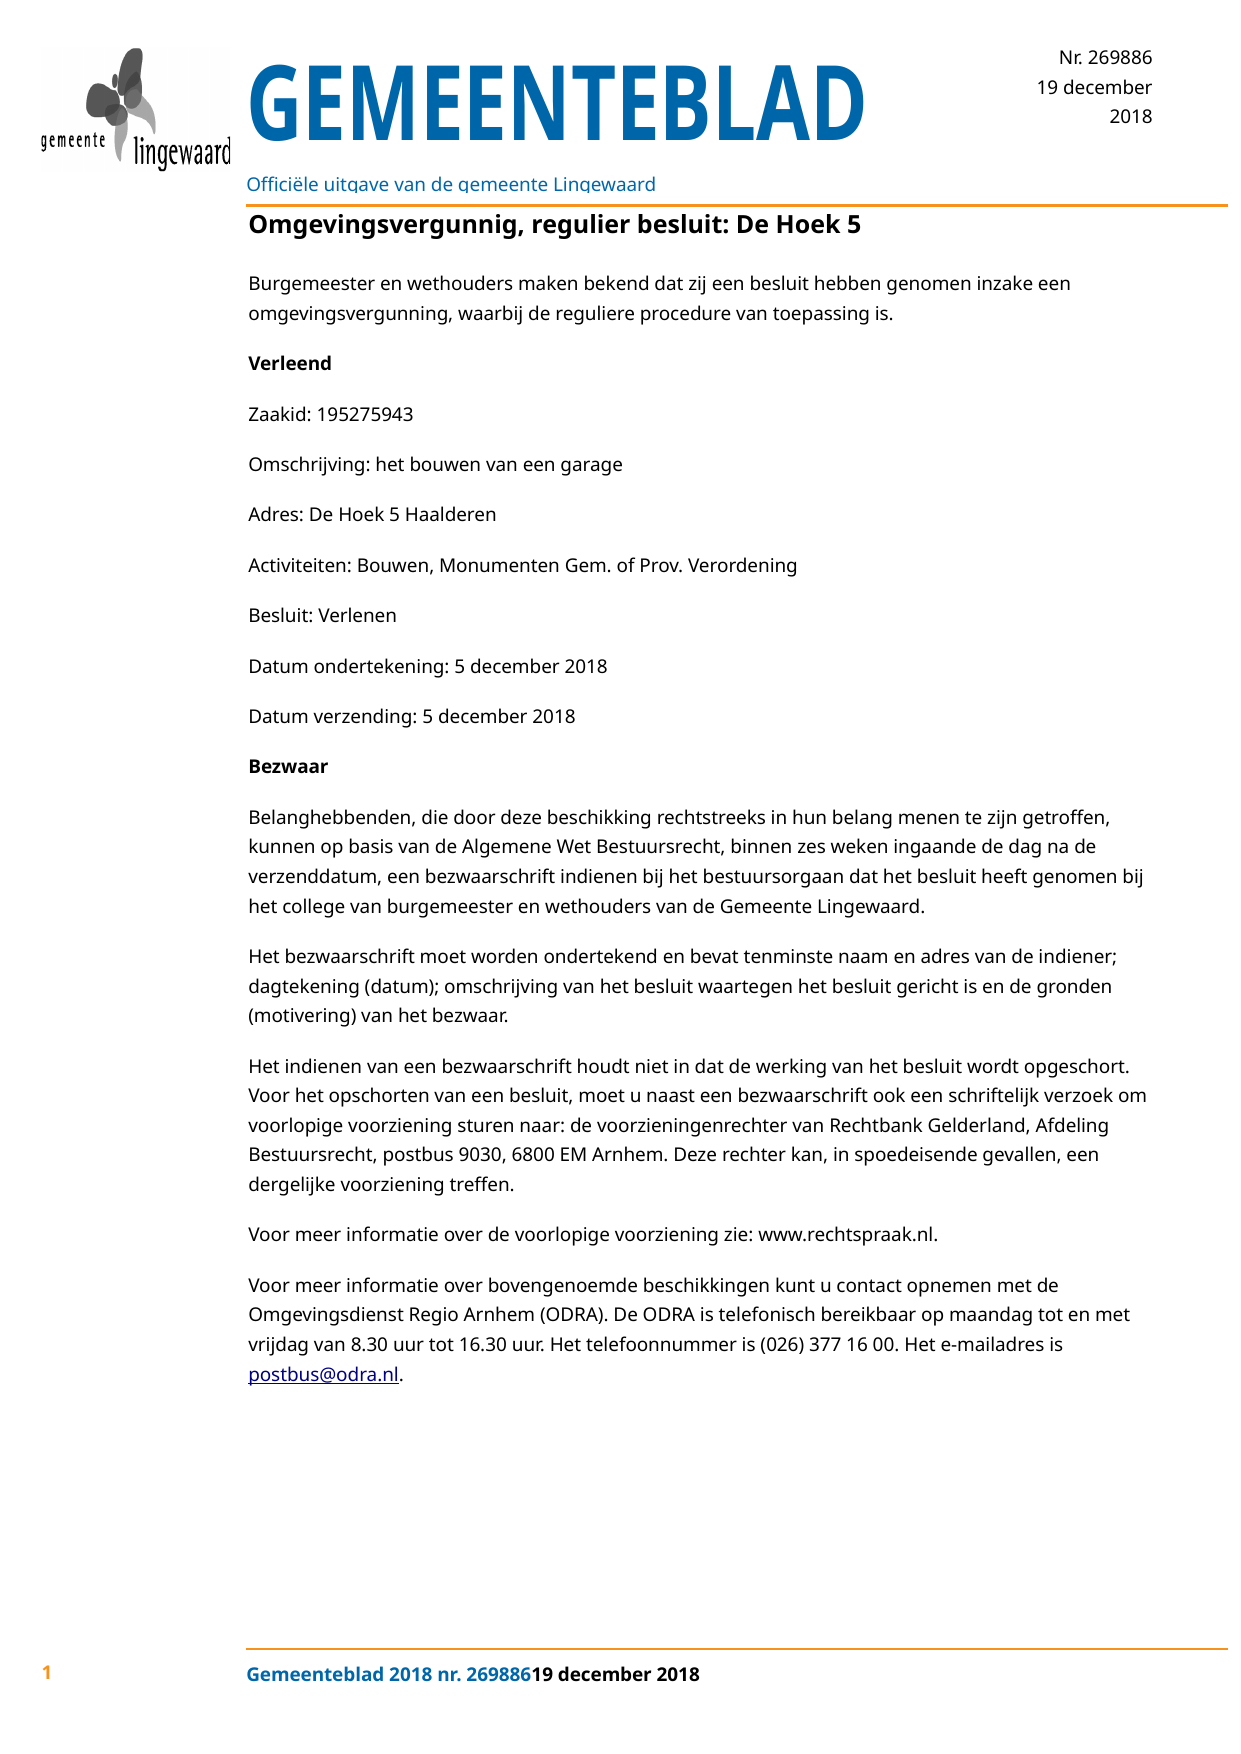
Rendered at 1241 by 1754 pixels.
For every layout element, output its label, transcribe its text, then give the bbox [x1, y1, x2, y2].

text Voor meer informatie over bovengenoemde beschikkingen kunt u contact opnemen met de Omgevingsdienst Regio Arnhem (ODRA). De ODRA is telefonisch bereikbaar op maandag tot en met vrijdag van 8.30 uur tot 16.30 uur. Het telefoonnummer is (026) 377 16 00. Het e-mailadres is postbus@odra.nl. [248, 1272, 1152, 1386]
picture [41, 47, 231, 172]
text Voor meer informatie over de voorlopige voorziening zie: www.rechtspraak.nl. [248, 1222, 1152, 1247]
text Zaakid: 195275943 [248, 401, 1152, 426]
text Omschrijving: het bouwen van een garage [248, 451, 1152, 477]
text Besluit: Verlenen [248, 602, 1152, 628]
text Burgemeester en wethouders maken bekend dat zij een besluit hebben genomen inzake een omgevingsvergunning, waarbij de reguliere procedure van toepassing is. [248, 270, 1152, 326]
text Adres: De Hoek 5 Haalderen [248, 502, 1152, 527]
text Activiteiten: Bouwen, Monumenten Gem. of Prov. Verordening [248, 552, 1152, 578]
text Bezwaar [248, 754, 1152, 779]
text Omgevingsvergunnig, regulier besluit: De Hoek 5 [248, 207, 1152, 241]
text Belanghebbenden, die door deze beschikking rechtstreeks in hun belang menen te zijn getroffen, kunnen op basis van de Algemene Wet Bestuursrecht, binnen zes weken ingaande de dag na de verzenddatum, een bezwaarschrift indienen bij het bestuursorgaan dat het besluit heeft genomen bij het college van burgemeester en wethouders van de Gemeente Lingewaard. [248, 804, 1152, 918]
text Het bezwaarschrift moet worden ondertekend en bevat tenminste naam en adres van de indiener; dagtekening (datum); omschrijving van het besluit waartegen het besluit gericht is en de gronden (motivering) van het bezwaar. [248, 943, 1152, 1028]
text Het indienen van een bezwaarschrift houdt niet in dat de werking van het besluit wordt opgeschort. Voor het opschorten van een besluit, moet u naast een bezwaarschrift ook een schriftelijk verzoek om voorlopige voorziening sturen naar: de voorzieningenrechter van Rechtbank Gelderland, Afdeling Bestuursrecht, postbus 9030, 6800 EM Arnhem. Deze rechter kan, in spoedeisende gevallen, een dergelijke voorziening treffen. [248, 1053, 1152, 1197]
text Datum ondertekening: 5 december 2018 [248, 653, 1152, 678]
text Datum verzending: 5 december 2018 [248, 703, 1152, 729]
text Verleend [248, 350, 1152, 376]
